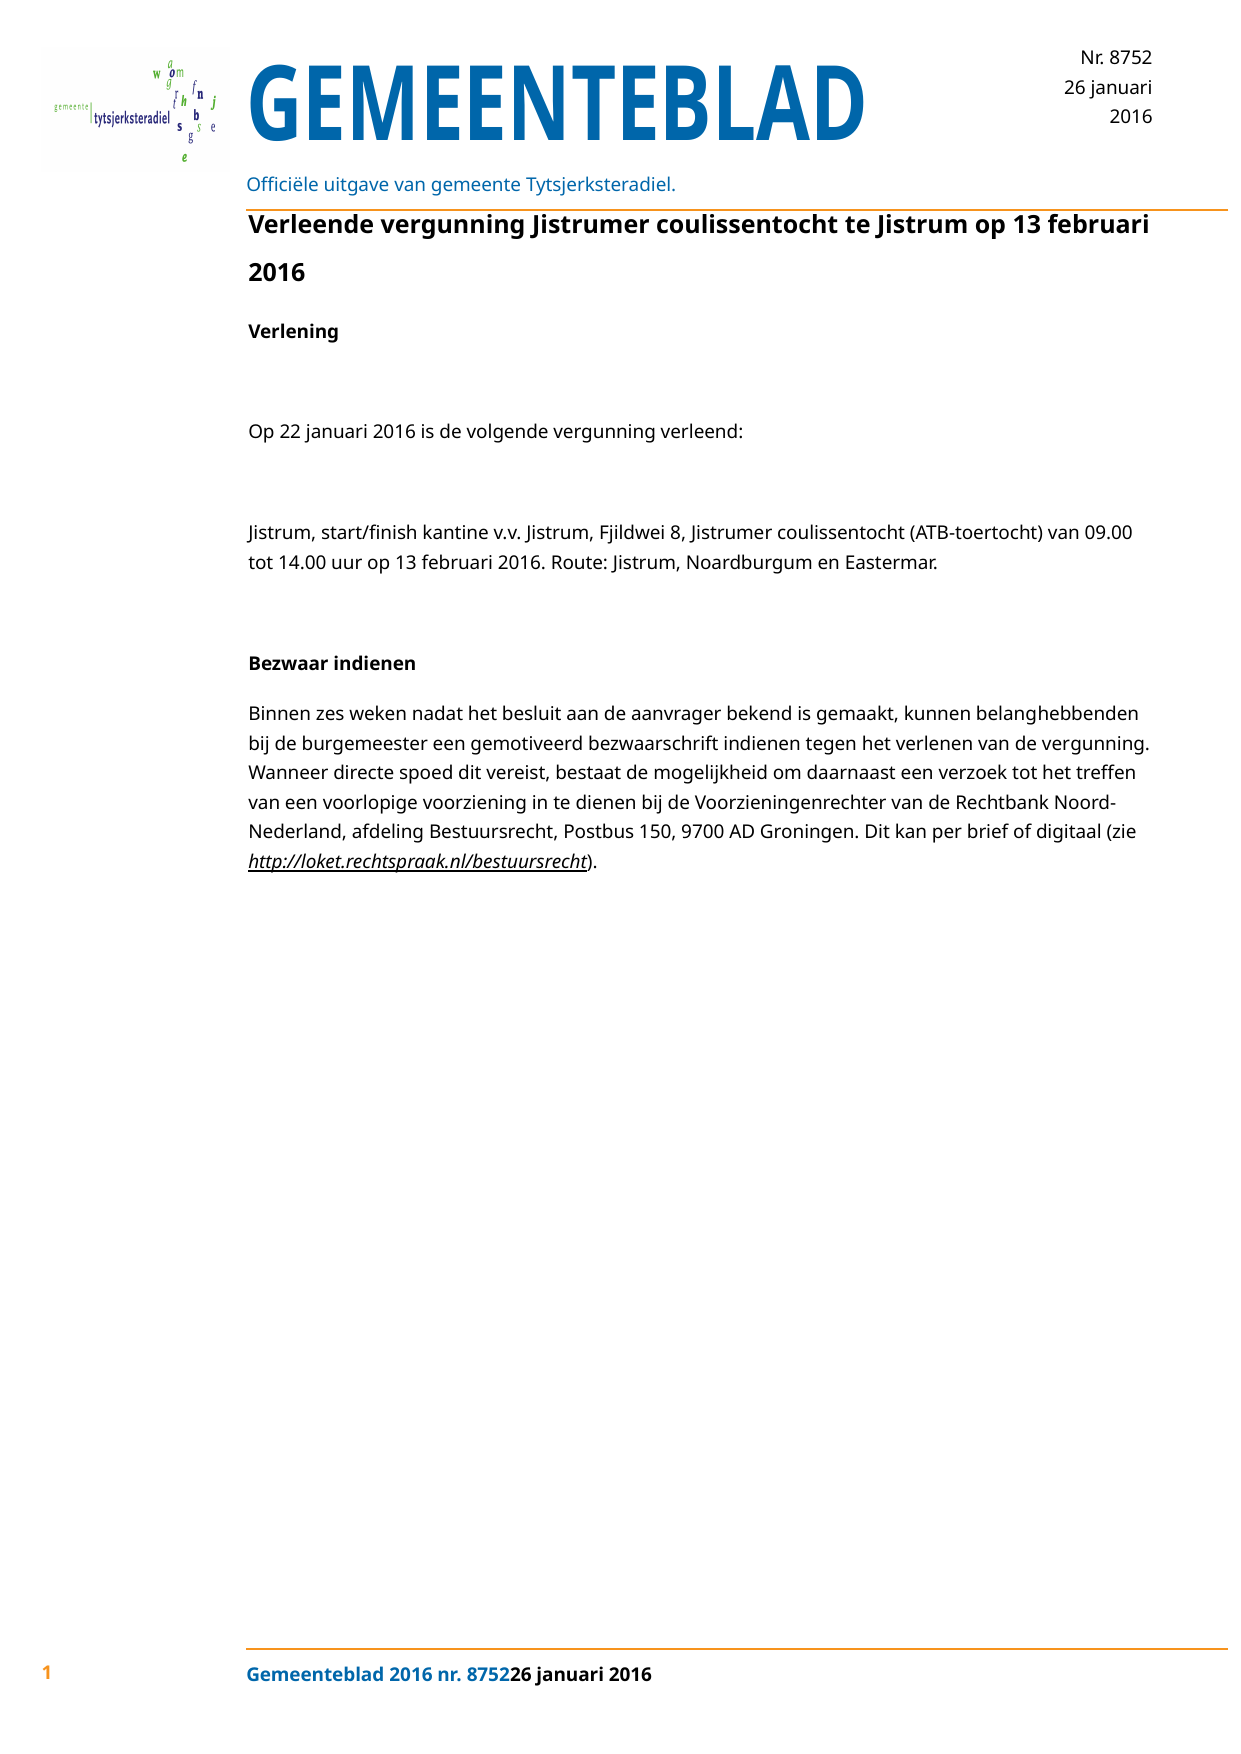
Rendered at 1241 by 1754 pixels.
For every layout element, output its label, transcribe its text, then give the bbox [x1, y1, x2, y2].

picture [41, 47, 231, 172]
text Verlening [248, 318, 1152, 344]
text Binnen zes weken nadat het besluit aan de aanvrager bekend is gemaakt, kunnen belang­hebbenden bij de burgemeester een gemotiveerd bezwaarschrift indienen tegen het verlenen van de ver­gunning. Wanneer directe spoed dit vereist, bestaat de mogelijkheid om daarnaast een verzoek tot het treffen van een voorlopige voorziening in te dienen bij de Voorzieningenrechter van de Rechtbank Noord-Nederland, afdeling Bestuursrecht, Postbus 150, 9700 AD Groningen. Dit kan per brief of digitaal (zie http://loket.rechtspraak.nl/bestuursrecht). [248, 700, 1152, 874]
text Op 22 januari 2016 is de volgende vergunning ver­leend: [248, 419, 1152, 444]
text Verleende vergunning Jistrumer coulissentocht te Jistrum op 13 februari 2016 [248, 211, 1152, 288]
text Bezwaar indienen [248, 650, 1152, 676]
text Jistrum, start/finish kantine v.v. Jistrum, Fjildwei 8, Jistrumer coulissentocht (ATB-toertocht) van 09.00 tot 14.00 uur op 13 februari 2016. Route: Jistrum, Noardburgum en Eastermar. [248, 519, 1152, 575]
